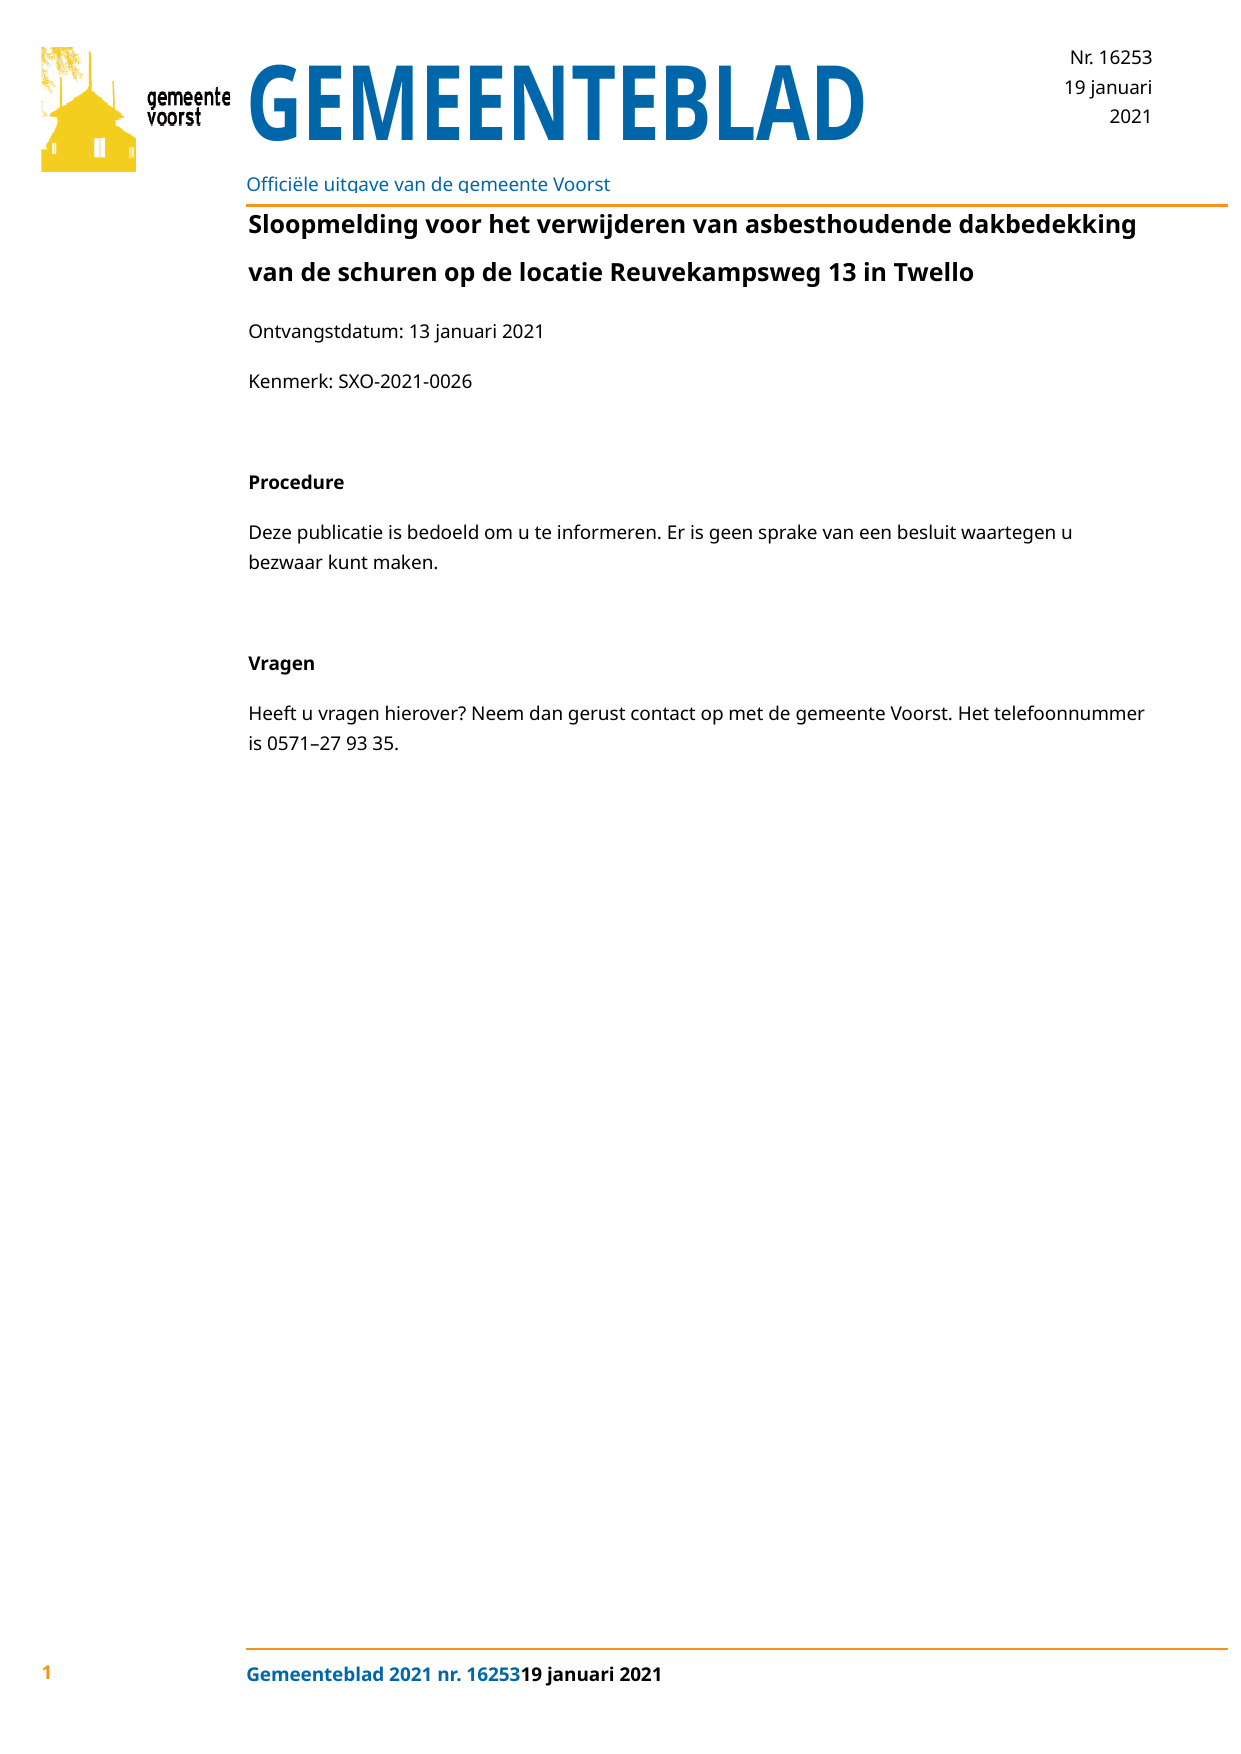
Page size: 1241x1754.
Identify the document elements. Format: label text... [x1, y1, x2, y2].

text Kenmerk: SXO-2021-0026 [248, 368, 1152, 394]
picture [41, 47, 231, 172]
text Vragen [248, 650, 1152, 676]
text Ontvangstdatum: 13 januari 2021 [248, 318, 1152, 344]
text Sloopmelding voor het verwijderen van asbesthoudende dakbedekking van de schuren op de locatie Reuvekampsweg 13 in Twello [248, 207, 1152, 288]
text Procedure [248, 469, 1152, 495]
text Heeft u vragen hierover? Neem dan gerust contact op met de gemeente Voorst. Het telefoonnummer is 0571–27 93 35. [248, 700, 1152, 756]
text Deze publicatie is bedoeld om u te informeren. Er is geen sprake van een besluit waartegen u bezwaar kunt maken. [248, 519, 1152, 575]
